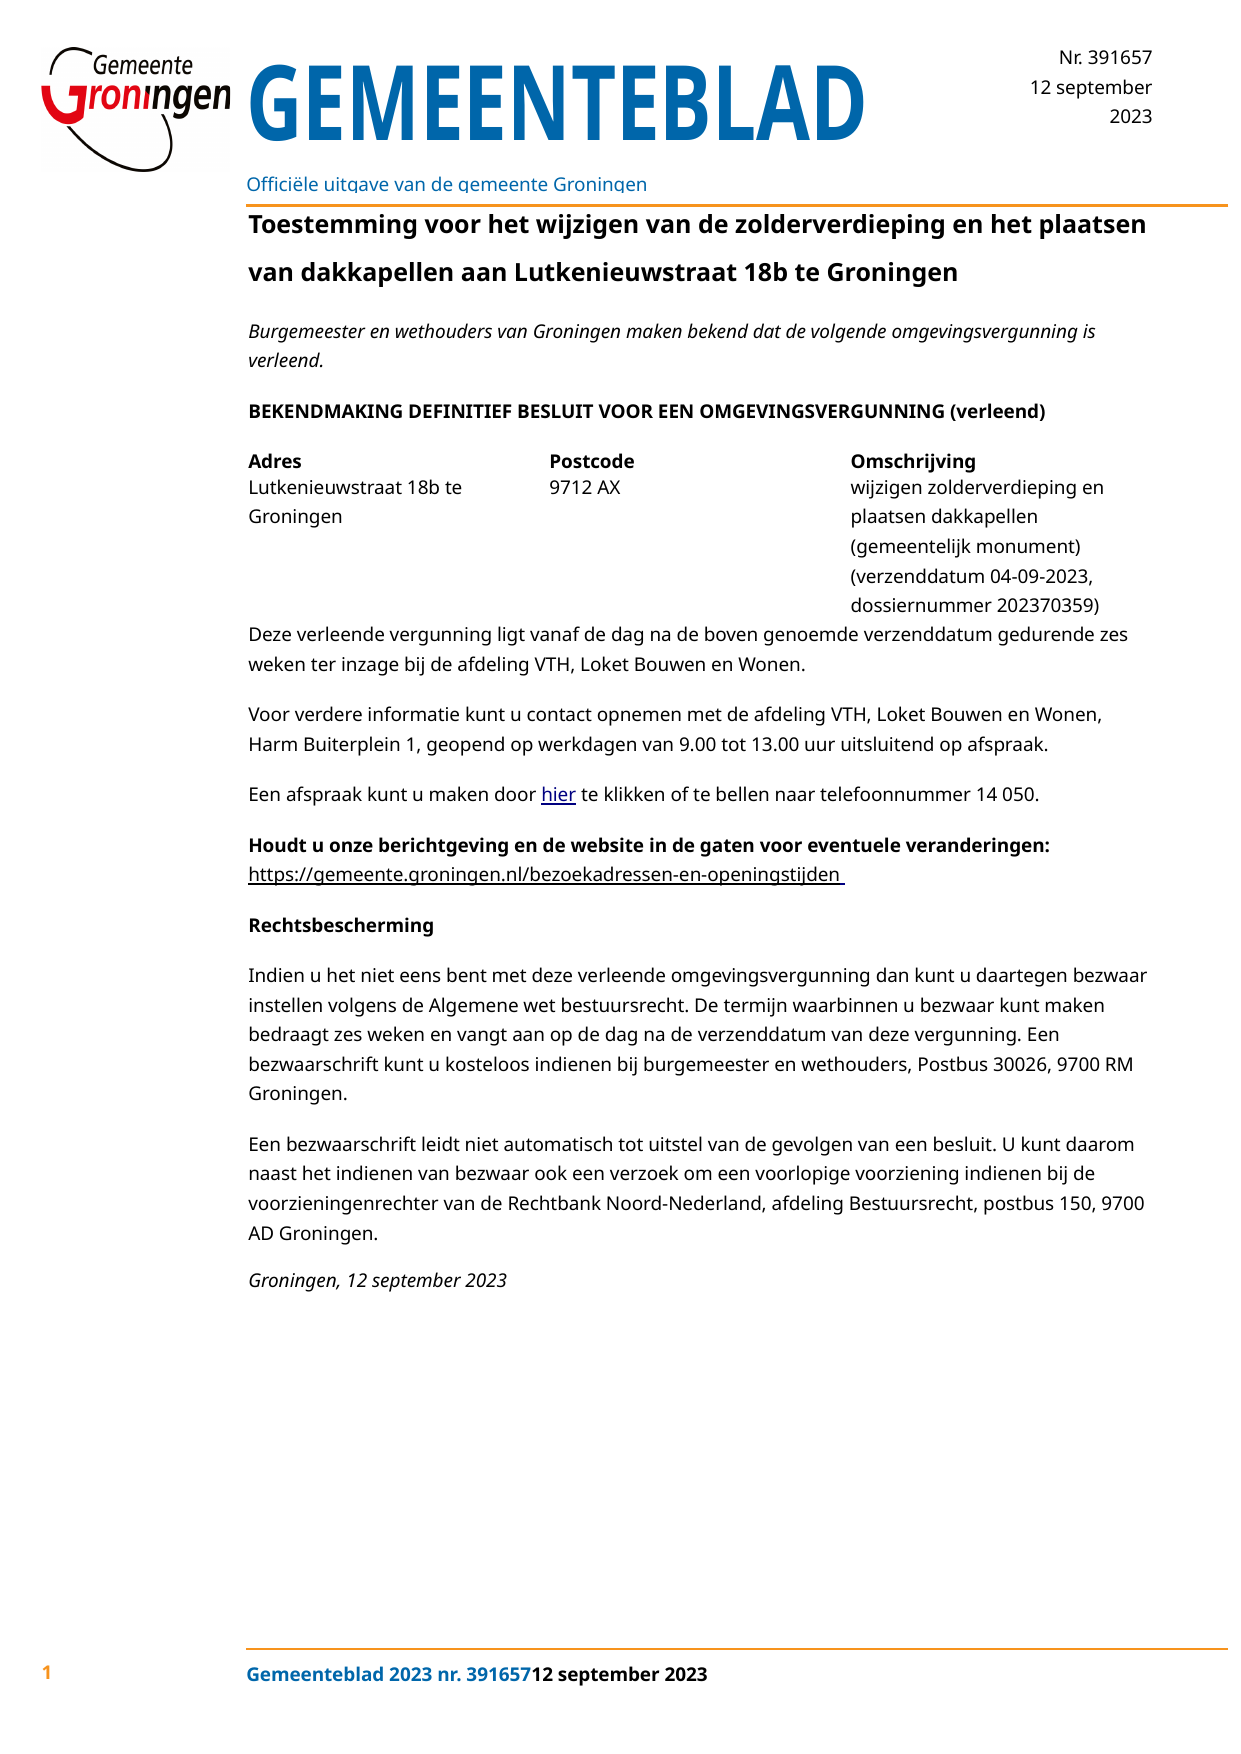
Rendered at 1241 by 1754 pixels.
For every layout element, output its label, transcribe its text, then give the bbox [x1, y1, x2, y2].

table_header Postcode [549, 449, 850, 474]
text Een afspraak kunt u maken door hier te klikken of te bellen naar telefoonnummer 14 050. [248, 781, 1152, 807]
table_header Omschrijving [850, 449, 1152, 474]
text Voor verdere informatie kunt u contact opnemen met de afdeling VTH, Loket Bouwen en Wonen, Harm Buiterplein 1, geopend op werkdagen van 9.00 tot 13.00 uur uitsluitend op afspraak. [248, 701, 1152, 757]
table_cell 9712 AX [549, 474, 850, 618]
text BEKENDMAKING DEFINITIEF BESLUIT VOOR EEN OMGEVINGSVERGUNNING (verleend) [248, 398, 1152, 424]
table_cell wijzigen zolderverdieping en plaatsen dakkapellen (gemeentelijk monument) (verzenddatum 04-09-2023, dossiernummer 202370359) [850, 474, 1152, 618]
text Toestemming voor het wijzigen van de zolderverdieping en het plaatsen van dakkapellen aan Lutkenieuwstraat 18b te Groningen [248, 207, 1152, 288]
text Rechtsbescherming [248, 912, 1152, 938]
text Deze verleende vergunning ligt vanaf de dag na de boven genoemde verzenddatum gedurende zes weken ter inzage bij de afdeling VTH, Loket Bouwen en Wonen. [248, 621, 1152, 677]
text Een bezwaarschrift leidt niet automatisch tot uitstel van de gevolgen van een besluit. U kunt daarom naast het indienen van bezwaar ook een verzoek om een voorlopige voorziening indienen bij de voorzieningenrechter van de Rechtbank Noord-Nederland, afdeling Bestuursrecht, postbus 150, 9700 AD Groningen. [248, 1131, 1152, 1246]
table_cell Lutkenieuwstraat 18b te Groningen [248, 474, 549, 618]
text Burgemeester en wethouders van Groningen maken bekend dat de volgende omgevingsvergunning is verleend. [248, 318, 1152, 373]
picture [41, 47, 231, 172]
text Houdt u onze berichtgeving en de website in de gaten voor eventuele veranderingen: https://gemeente.groningen.nl/bezoekadressen-en-openingstijden [248, 832, 1152, 887]
text Indien u het niet eens bent met deze verleende omgevingsvergunning dan kunt u daartegen bezwaar instellen volgens de Algemene wet bestuursrecht. De termijn waarbinnen u bezwaar kunt maken bedraagt zes weken en vangt aan op de dag na de verzenddatum van deze vergunning. Een bezwaarschrift kunt u kosteloos indienen bij burgemeester en wethouders, Postbus 30026, 9700 RM Groningen. [248, 962, 1152, 1106]
text Groningen, 12 september 2023 [248, 1268, 1152, 1293]
table_header Adres [248, 449, 549, 474]
